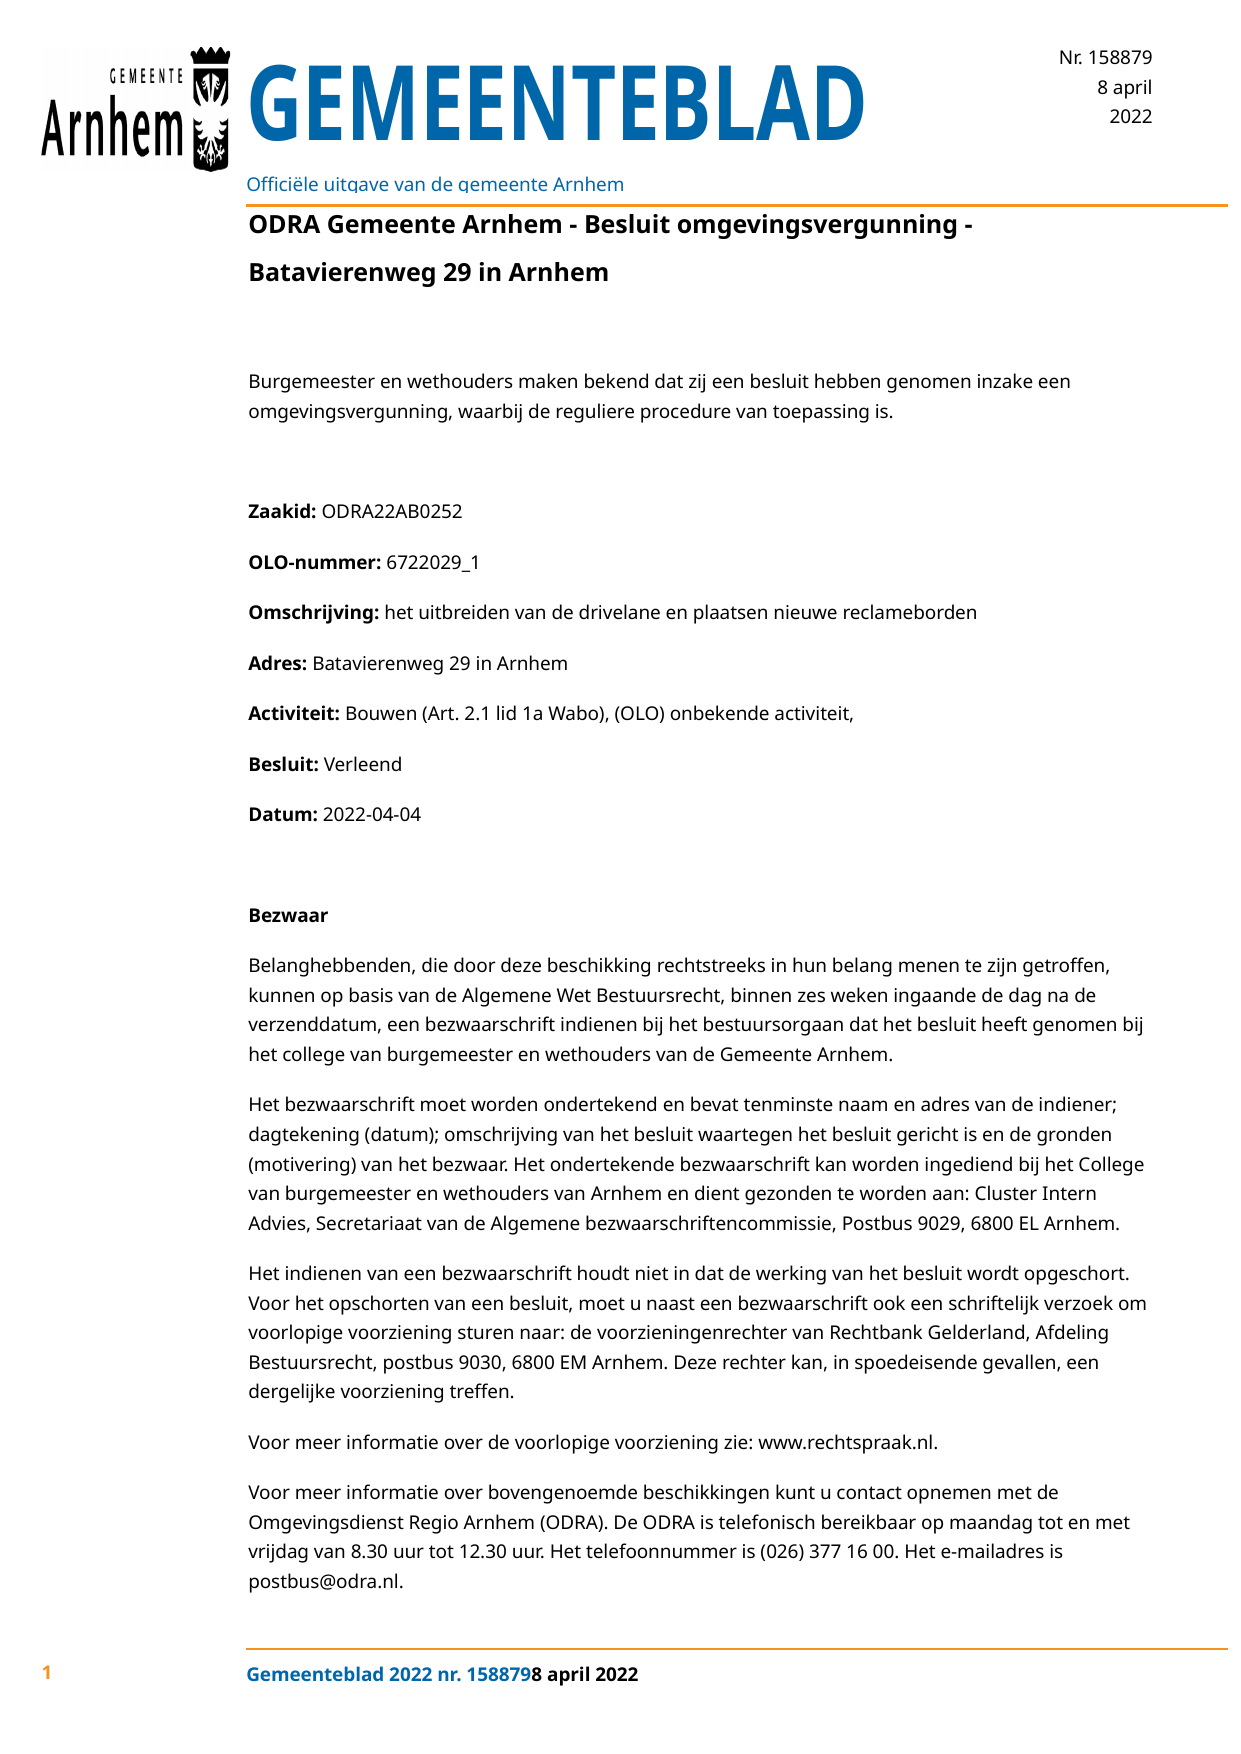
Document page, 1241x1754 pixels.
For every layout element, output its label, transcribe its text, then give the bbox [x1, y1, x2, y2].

text Belanghebbenden, die door deze beschikking rechtstreeks in hun belang menen te zijn getroffen, kunnen op basis van de Algemene Wet Bestuursrecht, binnen zes weken ingaande de dag na de verzenddatum, een bezwaarschrift indienen bij het bestuursorgaan dat het besluit heeft genomen bij het college van burgemeester en wethouders van de Gemeente Arnhem. [248, 952, 1152, 1067]
text Datum: 2022-04-04 [248, 801, 1152, 827]
text Zaakid: ODRA22AB0252 [248, 499, 1152, 524]
text Bezwaar [248, 902, 1152, 928]
text OLO-nummer: 6722029_1 [248, 549, 1152, 575]
text Omschrijving: het uitbreiden van de drivelane en plaatsen nieuwe reclameborden [248, 599, 1152, 625]
text ODRA Gemeente Arnhem - Besluit omgevingsvergunning - Batavierenweg 29 in Arnhem [248, 207, 1152, 288]
picture [41, 47, 231, 172]
text Het indienen van een bezwaarschrift houdt niet in dat de werking van het besluit wordt opgeschort. Voor het opschorten van een besluit, moet u naast een bezwaarschrift ook een schriftelijk verzoek om voorlopige voorziening sturen naar: de voorzieningenrechter van Rechtbank Gelderland, Afdeling Bestuursrecht, postbus 9030, 6800 EM Arnhem. Deze rechter kan, in spoedeisende gevallen, een dergelijke voorziening treffen. [248, 1260, 1152, 1404]
text Adres: Batavierenweg 29 in Arnhem [248, 650, 1152, 676]
text Voor meer informatie over de voorlopige voorziening zie: www.rechtspraak.nl. [248, 1429, 1152, 1455]
text Activiteit: Bouwen (Art. 2.1 lid 1a Wabo), (OLO) onbekende activiteit, [248, 700, 1152, 726]
text Het bezwaarschrift moet worden ondertekend en bevat tenminste naam en adres van de indiener; dagtekening (datum); omschrijving van het besluit waartegen het besluit gericht is en de gronden (motivering) van het bezwaar. Het ondertekende bezwaarschrift kan worden ingediend bij het College van burgemeester en wethouders van Arnhem en dient gezonden te worden aan: Cluster Intern Advies, Secretariaat van de Algemene bezwaarschriftencommissie, Postbus 9029, 6800 EL Arnhem. [248, 1092, 1152, 1236]
text Besluit: Verleend [248, 751, 1152, 777]
text Voor meer informatie over bovengenoemde beschikkingen kunt u contact opnemen met de Omgevingsdienst Regio Arnhem (ODRA). De ODRA is telefonisch bereikbaar op maandag tot en met vrijdag van 8.30 uur tot 12.30 uur. Het telefoonnummer is (026) 377 16 00. Het e-mailadres is postbus@odra.nl. [248, 1479, 1152, 1594]
text Burgemeester en wethouders maken bekend dat zij een besluit hebben genomen inzake een omgevingsvergunning, waarbij de reguliere procedure van toepassing is. [248, 368, 1152, 424]
